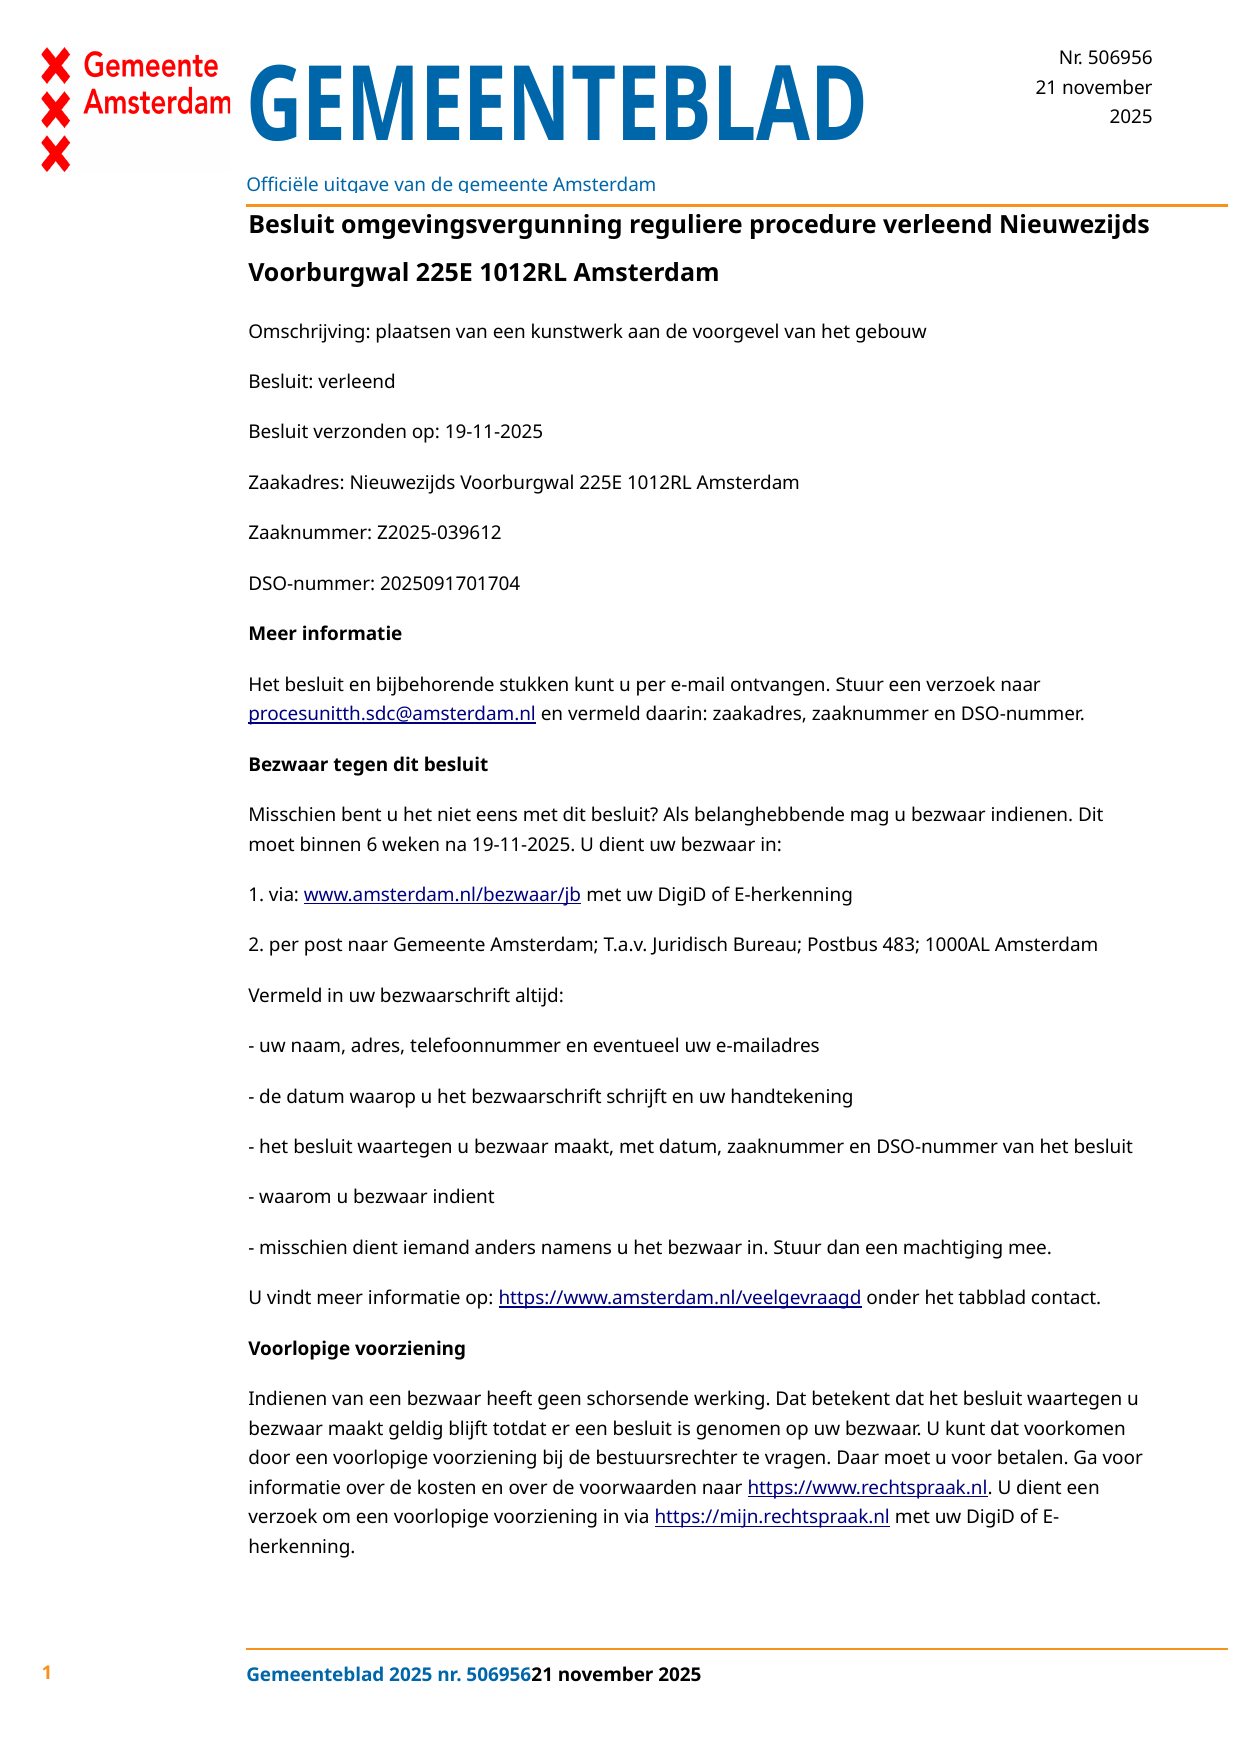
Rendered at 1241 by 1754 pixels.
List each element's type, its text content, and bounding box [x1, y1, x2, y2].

text Besluit verzonden op: 19-11-2025 [248, 419, 1152, 444]
text - de datum waarop u het bezwaarschrift schrijft en uw handtekening [248, 1083, 1152, 1109]
text Zaaknummer: Z2025-039612 [248, 519, 1152, 545]
text Misschien bent u het niet eens met dit besluit? Als belanghebbende mag u bezwaar indienen. Dit moet binnen 6 weken na 19-11-2025. U dient uw bezwaar in: [248, 801, 1152, 857]
text - misschien dient iemand anders namens u het bezwaar in. Stuur dan een machtiging mee. [248, 1234, 1152, 1260]
text Zaakadres: Nieuwezijds Voorburgwal 225E 1012RL Amsterdam [248, 469, 1152, 495]
text DSO-nummer: 2025091701704 [248, 570, 1152, 596]
picture [41, 47, 231, 172]
text Meer informatie [248, 620, 1152, 646]
text Besluit: verleend [248, 368, 1152, 394]
text U vindt meer informatie op: https://www.amsterdam.nl/veelgevraagd onder het tabblad contact. [248, 1284, 1152, 1310]
text Besluit omgevingsvergunning reguliere procedure verleend Nieuwezijds Voorburgwal 225E 1012RL Amsterdam [248, 207, 1152, 288]
text - het besluit waartegen u bezwaar maakt, met datum, zaaknummer en DSO-nummer van het besluit [248, 1133, 1152, 1159]
text 2. per post naar Gemeente Amsterdam; T.a.v. Juridisch Bureau; Postbus 483; 1000AL Amsterdam [248, 932, 1152, 957]
text Omschrijving: plaatsen van een kunstwerk aan de voorgevel van het gebouw [248, 318, 1152, 344]
text - waarom u bezwaar indient [248, 1184, 1152, 1209]
text - uw naam, adres, telefoonnummer en eventueel uw e-mailadres [248, 1032, 1152, 1058]
text Bezwaar tegen dit besluit [248, 751, 1152, 777]
text Vermeld in uw bezwaarschrift altijd: [248, 982, 1152, 1008]
text Indienen van een bezwaar heeft geen schorsende werking. Dat betekent dat het besluit waartegen u bezwaar maakt geldig blijft totdat er een besluit is genomen op uw bezwaar. U kunt dat voorkomen door een voorlopige voorziening bij de bestuursrechter te vragen. Daar moet u voor betalen. Ga voor informatie over de kosten en over de voorwaarden naar https://www.rechtspraak.nl. U dient een verzoek om een voorlopige voorziening in via https://mijn.rechtspraak.nl met uw DigiD of E-herkenning. [248, 1385, 1152, 1559]
text Voorlopige voorziening [248, 1335, 1152, 1361]
text 1. via: www.amsterdam.nl/bezwaar/jb met uw DigiD of E-herkenning [248, 881, 1152, 907]
text Het besluit en bijbehorende stukken kunt u per e-mail ontvangen. Stuur een verzoek naar procesunitth.sdc@amsterdam.nl en vermeld daarin: zaakadres, zaaknummer en DSO-nummer. [248, 671, 1152, 726]
